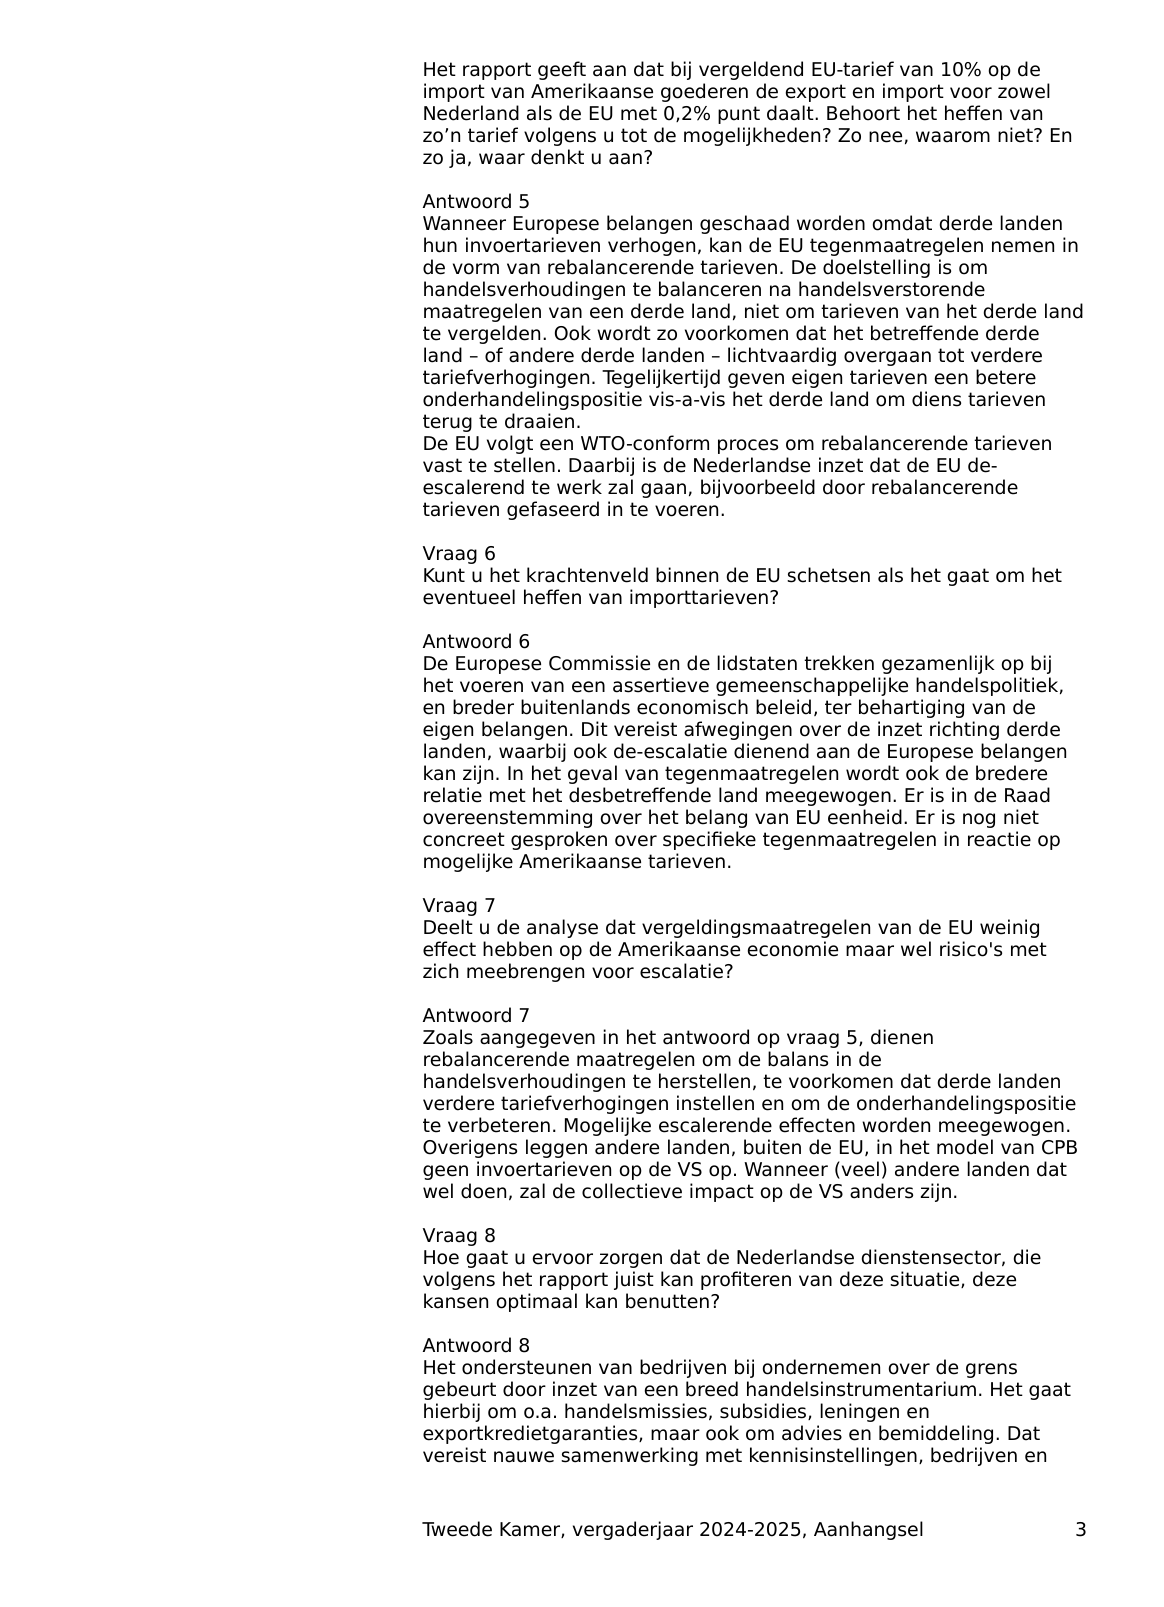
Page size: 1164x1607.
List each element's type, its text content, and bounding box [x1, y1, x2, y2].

text Deelt u de analyse dat vergeldingsmaatregelen van de EU weinig effect hebben op de Amerikaanse economie maar wel risico's met zich meebrengen voor escalatie? [422, 917, 1087, 983]
text Hoe gaat u ervoor zorgen dat de Nederlandse dienstensector, die volgens het rapport juist kan profiteren van deze situatie, deze kansen optimaal kan benutten? [422, 1247, 1087, 1313]
text De EU volgt een WTO-conform proces om rebalancerende tarieven vast te stellen. Daarbij is de Nederlandse inzet dat de EU de-escalerend te werk zal gaan, bijvoorbeeld door rebalancerende tarieven gefaseerd in te voeren. [422, 433, 1087, 521]
text Antwoord 8 [422, 1335, 1087, 1357]
text Wanneer Europese belangen geschaad worden omdat derde landen hun invoertarieven verhogen, kan de EU tegenmaatregelen nemen in de vorm van rebalancerende tarieven. De doelstelling is om handelsverhoudingen te balanceren na handelsverstorende maatregelen van een derde land, niet om tarieven van het derde land te vergelden. Ook wordt zo voorkomen dat het betreffende derde land – of andere derde landen – lichtvaardig overgaan tot verdere tariefverhogingen. Tegelijkertijd geven eigen tarieven een betere onderhandelingspositie vis-a-vis het derde land om diens tarieven terug te draaien. [422, 213, 1087, 433]
text De Europese Commissie en de lidstaten trekken gezamenlijk op bij het voeren van een assertieve gemeenschappelijke handelspolitiek, en breder buitenlands economisch beleid, ter behartiging van de eigen belangen. Dit vereist afwegingen over de inzet richting derde landen, waarbij ook de-escalatie dienend aan de Europese belangen kan zijn. In het geval van tegenmaatregelen wordt ook de bredere relatie met het desbetreffende land meegewogen. Er is in de Raad overeenstemming over het belang van EU eenheid. Er is nog niet concreet gesproken over specifieke tegenmaatregelen in reactie op mogelijke Amerikaanse tarieven. [422, 653, 1087, 873]
text Het ondersteunen van bedrijven bij ondernemen over de grens gebeurt door inzet van een breed handelsinstrumentarium. Het gaat hierbij om o.a. handelsmissies, subsidies, leningen en exportkredietgaranties, maar ook om advies en bemiddeling. Dat vereist nauwe samenwerking met kennisinstellingen, bedrijven en [422, 1357, 1087, 1467]
text Vraag 8 [422, 1225, 1087, 1247]
text Antwoord 6 [422, 631, 1087, 653]
text Zoals aangegeven in het antwoord op vraag 5, dienen rebalancerende maatregelen om de balans in de handelsverhoudingen te herstellen, te voorkomen dat derde landen verdere tariefverhogingen instellen en om de onderhandelingspositie te verbeteren. Mogelijke escalerende effecten worden meegewogen. [422, 1027, 1087, 1137]
text Vraag 7 [422, 895, 1087, 917]
text Antwoord 5 [422, 191, 1087, 213]
text Overigens leggen andere landen, buiten de EU, in het model van CPB geen invoertarieven op de VS op. Wanneer (veel) andere landen dat wel doen, zal de collectieve impact op de VS anders zijn. [422, 1137, 1087, 1203]
text Het rapport geeft aan dat bij vergeldend EU-tarief van 10% op de import van Amerikaanse goederen de export en import voor zowel Nederland als de EU met 0,2% punt daalt. Behoort het heffen van zo’n tarief volgens u tot de mogelijkheden? Zo nee, waarom niet? En zo ja, waar denkt u aan? [422, 59, 1087, 169]
text Vraag 6 [422, 543, 1087, 565]
text Kunt u het krachtenveld binnen de EU schetsen als het gaat om het eventueel heffen van importtarieven? [422, 565, 1087, 609]
text Antwoord 7 [422, 1005, 1087, 1027]
